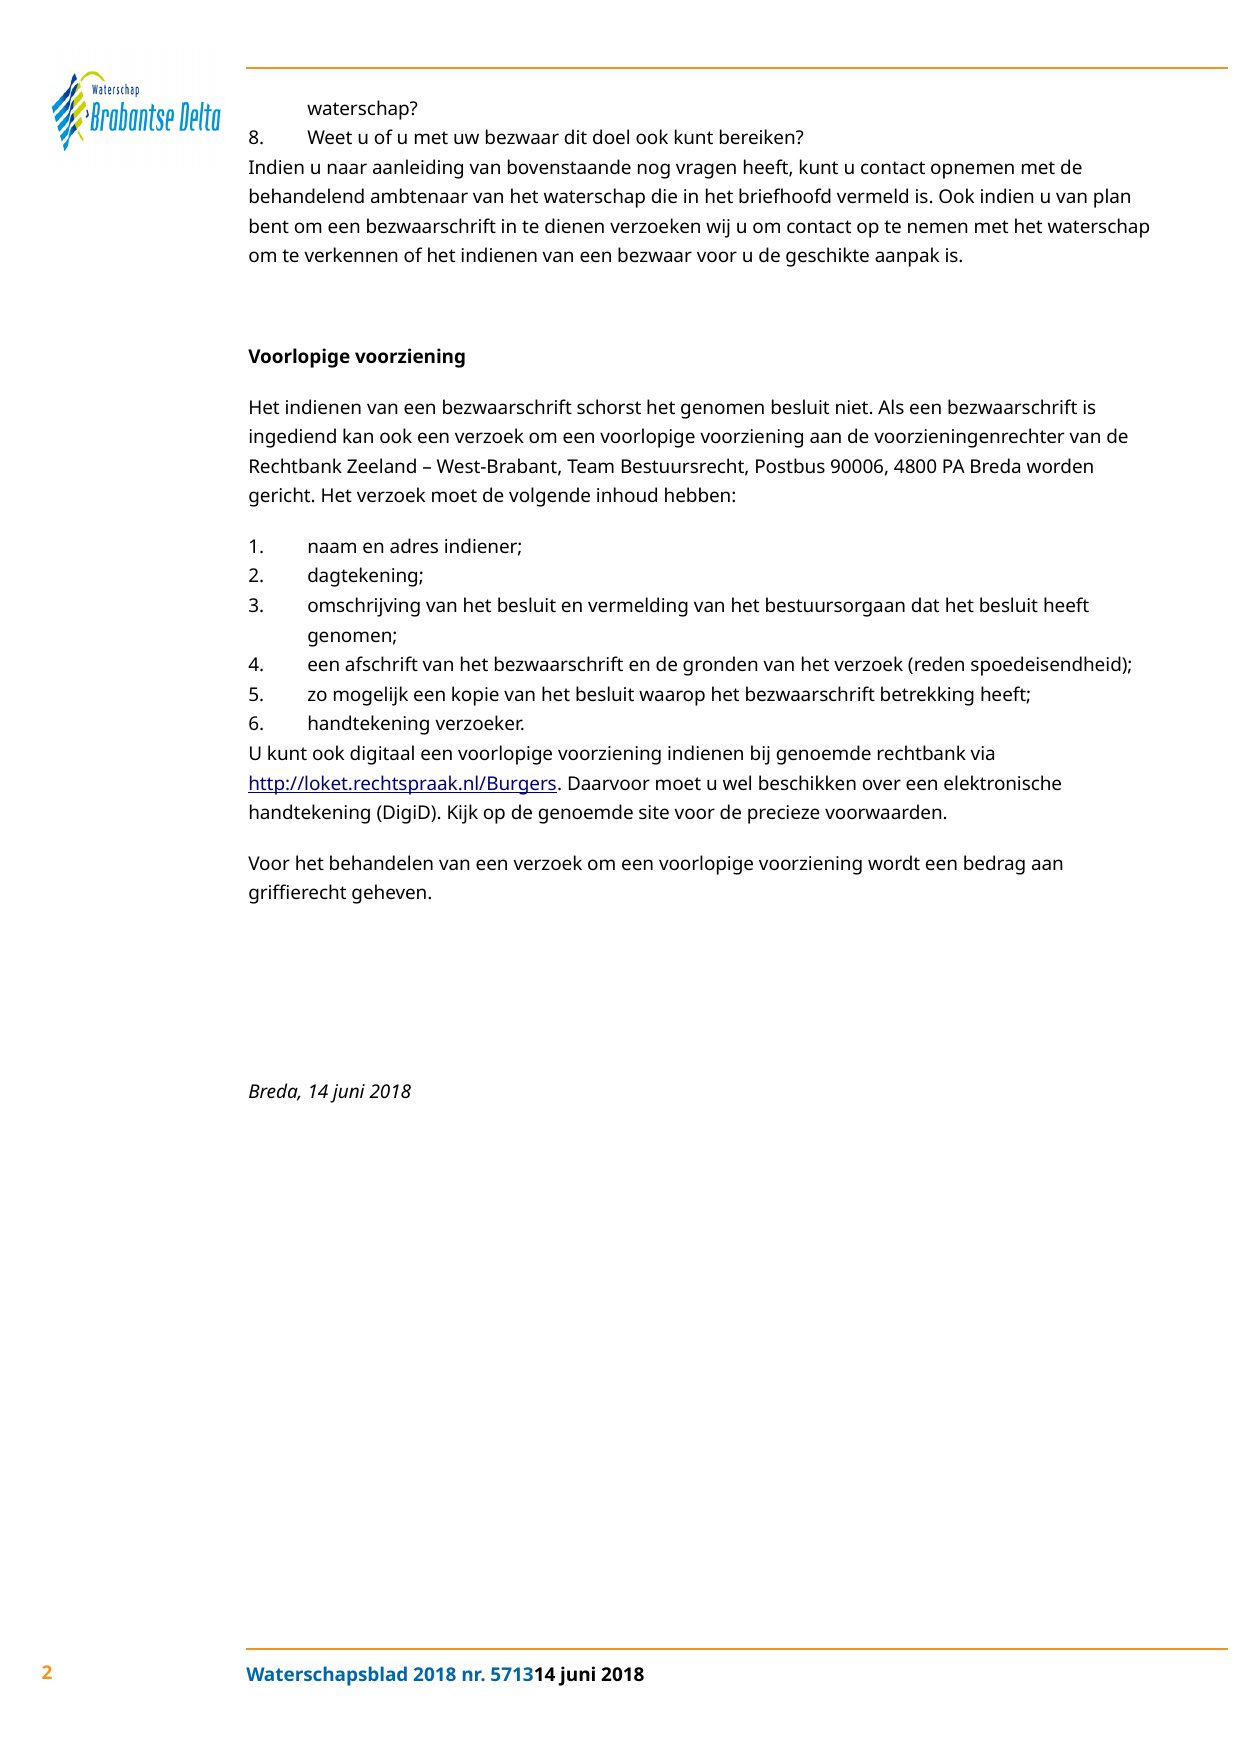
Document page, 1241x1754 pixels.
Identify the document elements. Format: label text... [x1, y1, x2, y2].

text Indien u naar aanleiding van bovenstaande nog vragen heeft, kunt u contact opnemen met de behandelend ambtenaar van het waterschap die in het briefhoofd vermeld is. Ook indien u van plan bent om een bezwaarschrift in te dienen verzoeken wij u om contact op te nemen met het waterschap om te verkennen of het indienen van een bezwaar voor u de geschikte aanpak is. [248, 154, 1152, 268]
list handtekening verzoeker. [248, 711, 1152, 736]
list omschrijving van het besluit en vermelding van het bestuursorgaan dat het besluit heeft genomen; [248, 592, 1152, 648]
list naam en adres indiener; [248, 533, 1152, 559]
list zo mogelijk een kopie van het besluit waarop het bezwaarschrift betrekking heeft; [248, 681, 1152, 707]
list Weet u of u met uw bezwaar dit doel ook kunt bereiken? [248, 124, 1152, 150]
list dagtekening; [248, 563, 1152, 588]
text Breda, 14 juni 2018 [248, 1078, 1152, 1104]
picture [41, 47, 231, 172]
text Voor het behandelen van een verzoek om een voorlopige voorziening wordt een bedrag aan griffierecht geheven. [248, 850, 1152, 905]
list waterschap? [248, 95, 1152, 121]
text Het indienen van een bezwaarschrift schorst het genomen besluit niet. Als een bezwaarschrift is ingediend kan ook een verzoek om een voorlopige voorziening aan de voorzieningenrechter van de Rechtbank Zeeland – West-Brabant, Team Bestuursrecht, Postbus 90006, 4800 PA Breda worden gericht. Het verzoek moet de volgende inhoud hebben: [248, 394, 1152, 508]
list een afschrift van het bezwaarschrift en de gronden van het verzoek (reden spoedeisendheid); [248, 651, 1152, 677]
text Voorlopige voorziening [248, 343, 1152, 369]
text U kunt ook digitaal een voorlopige voorziening indienen bij genoemde rechtbank via http://loket.rechtspraak.nl/Burgers. Daarvoor moet u wel beschikken over een elektronische handtekening (DigiD). Kijk op de genoemde site voor de precieze voorwaarden. [248, 740, 1152, 825]
